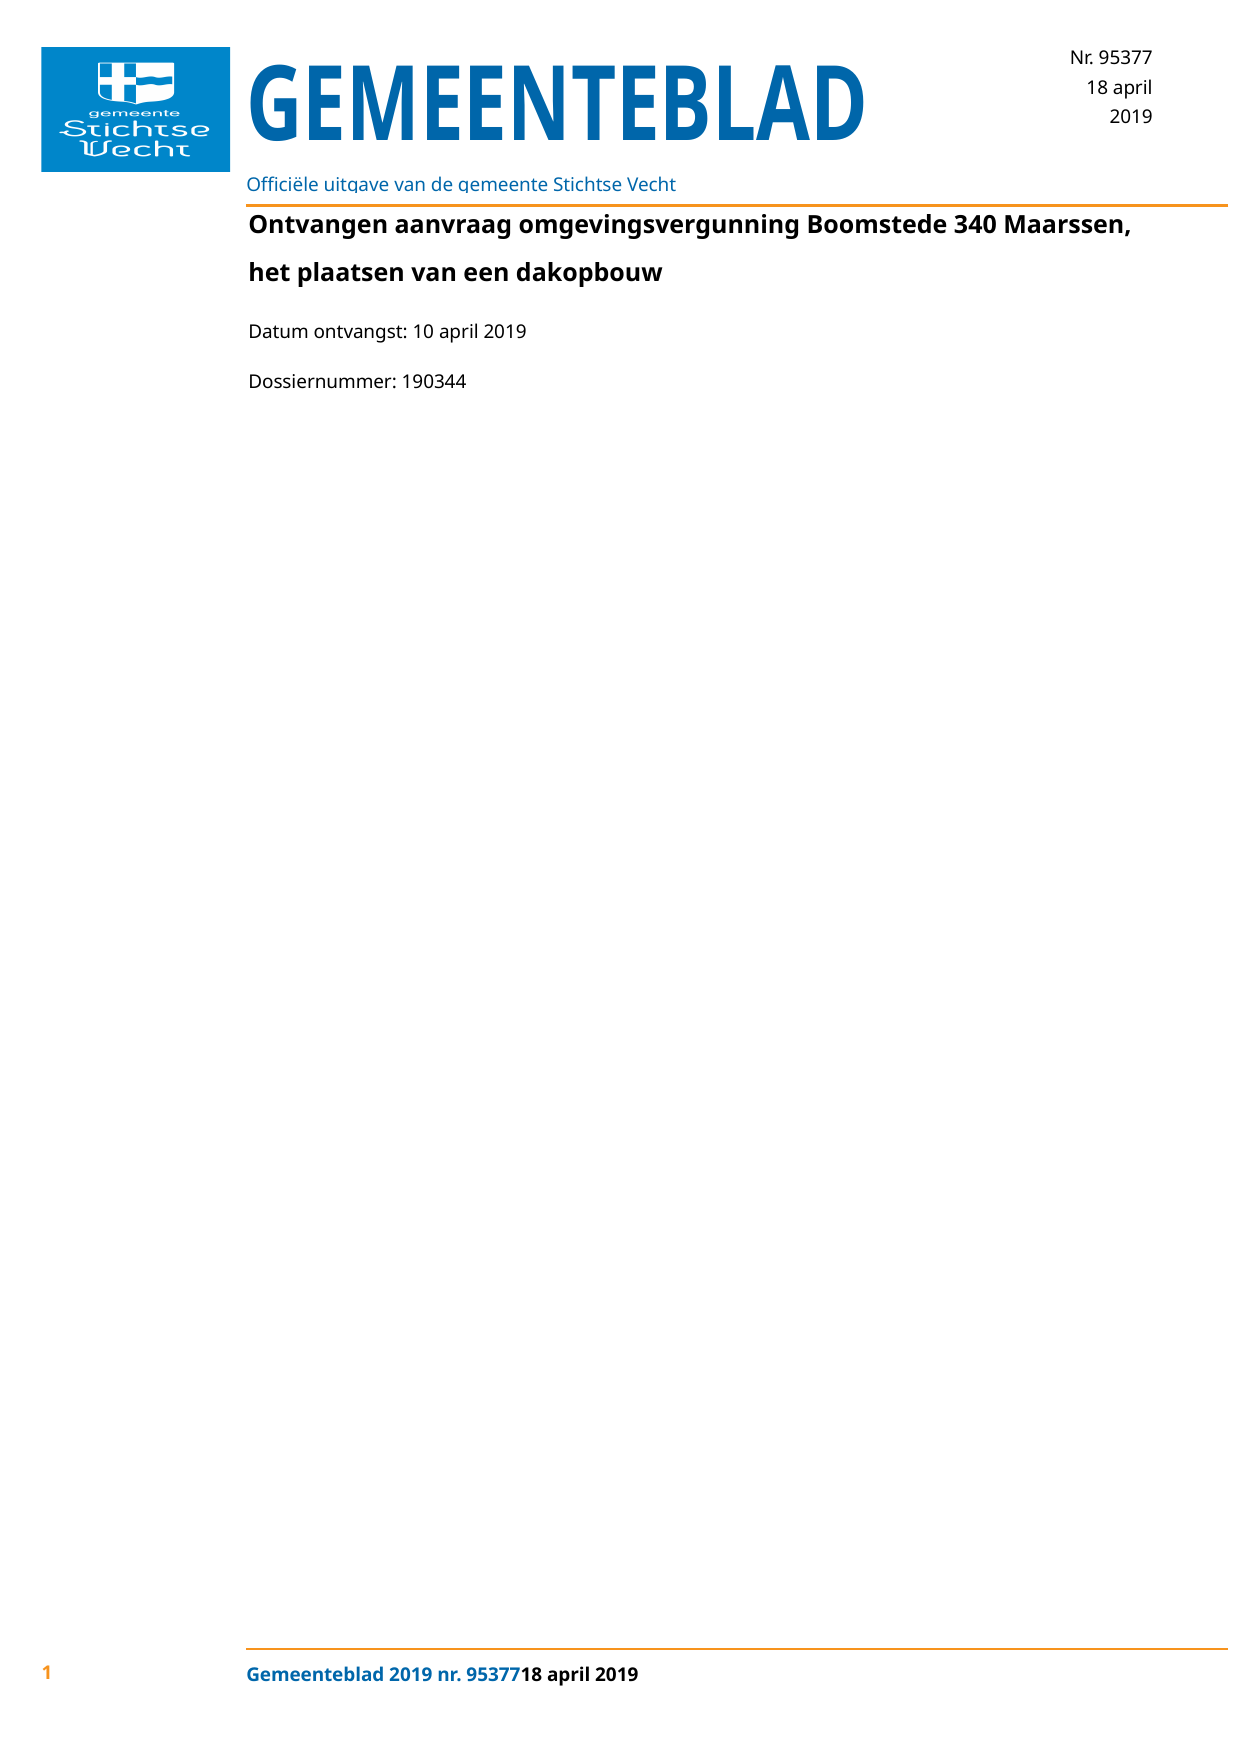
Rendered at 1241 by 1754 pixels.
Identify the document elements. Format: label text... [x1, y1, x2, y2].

text Dossiernummer: 190344 [248, 368, 1152, 394]
picture [99, 63, 135, 101]
picture [137, 63, 174, 103]
text Ontvangen aanvraag omgevingsvergunning Boomstede 340 Maarssen, het plaatsen van een dakopbouw [248, 207, 1152, 288]
text Datum ontvangst: 10 april 2019 [248, 318, 1152, 344]
